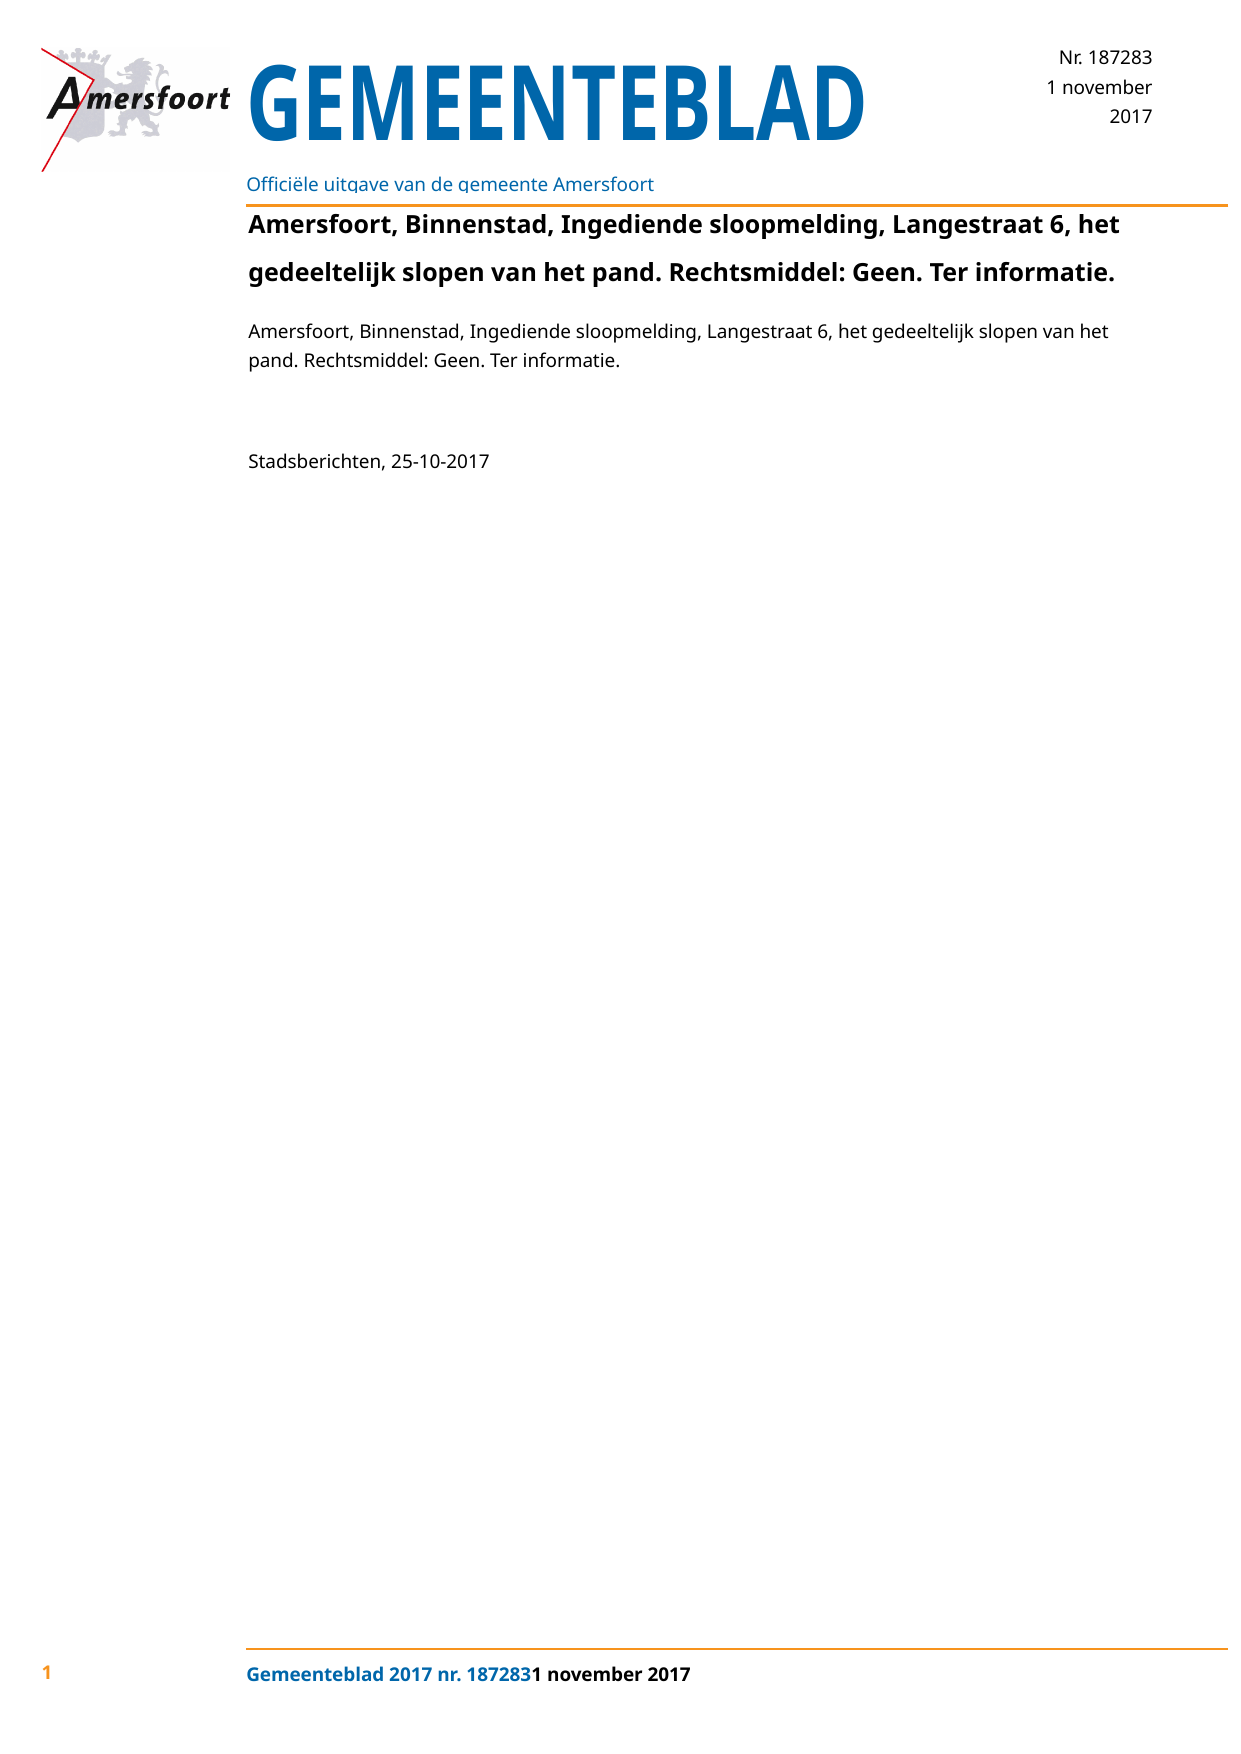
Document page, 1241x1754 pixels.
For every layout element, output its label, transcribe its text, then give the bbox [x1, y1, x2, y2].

text Amersfoort, Binnenstad, Ingediende sloopmelding, Langestraat 6, het gedeeltelijk slopen van het pand. Rechtsmiddel: Geen. Ter informatie. [248, 318, 1152, 373]
picture [41, 47, 231, 172]
text Stadsberichten, 25-10-2017 [248, 448, 1152, 474]
text Amersfoort, Binnenstad, Ingediende sloopmelding, Langestraat 6, het gedeeltelijk slopen van het pand. Rechtsmiddel: Geen. Ter informatie. [248, 207, 1152, 288]
